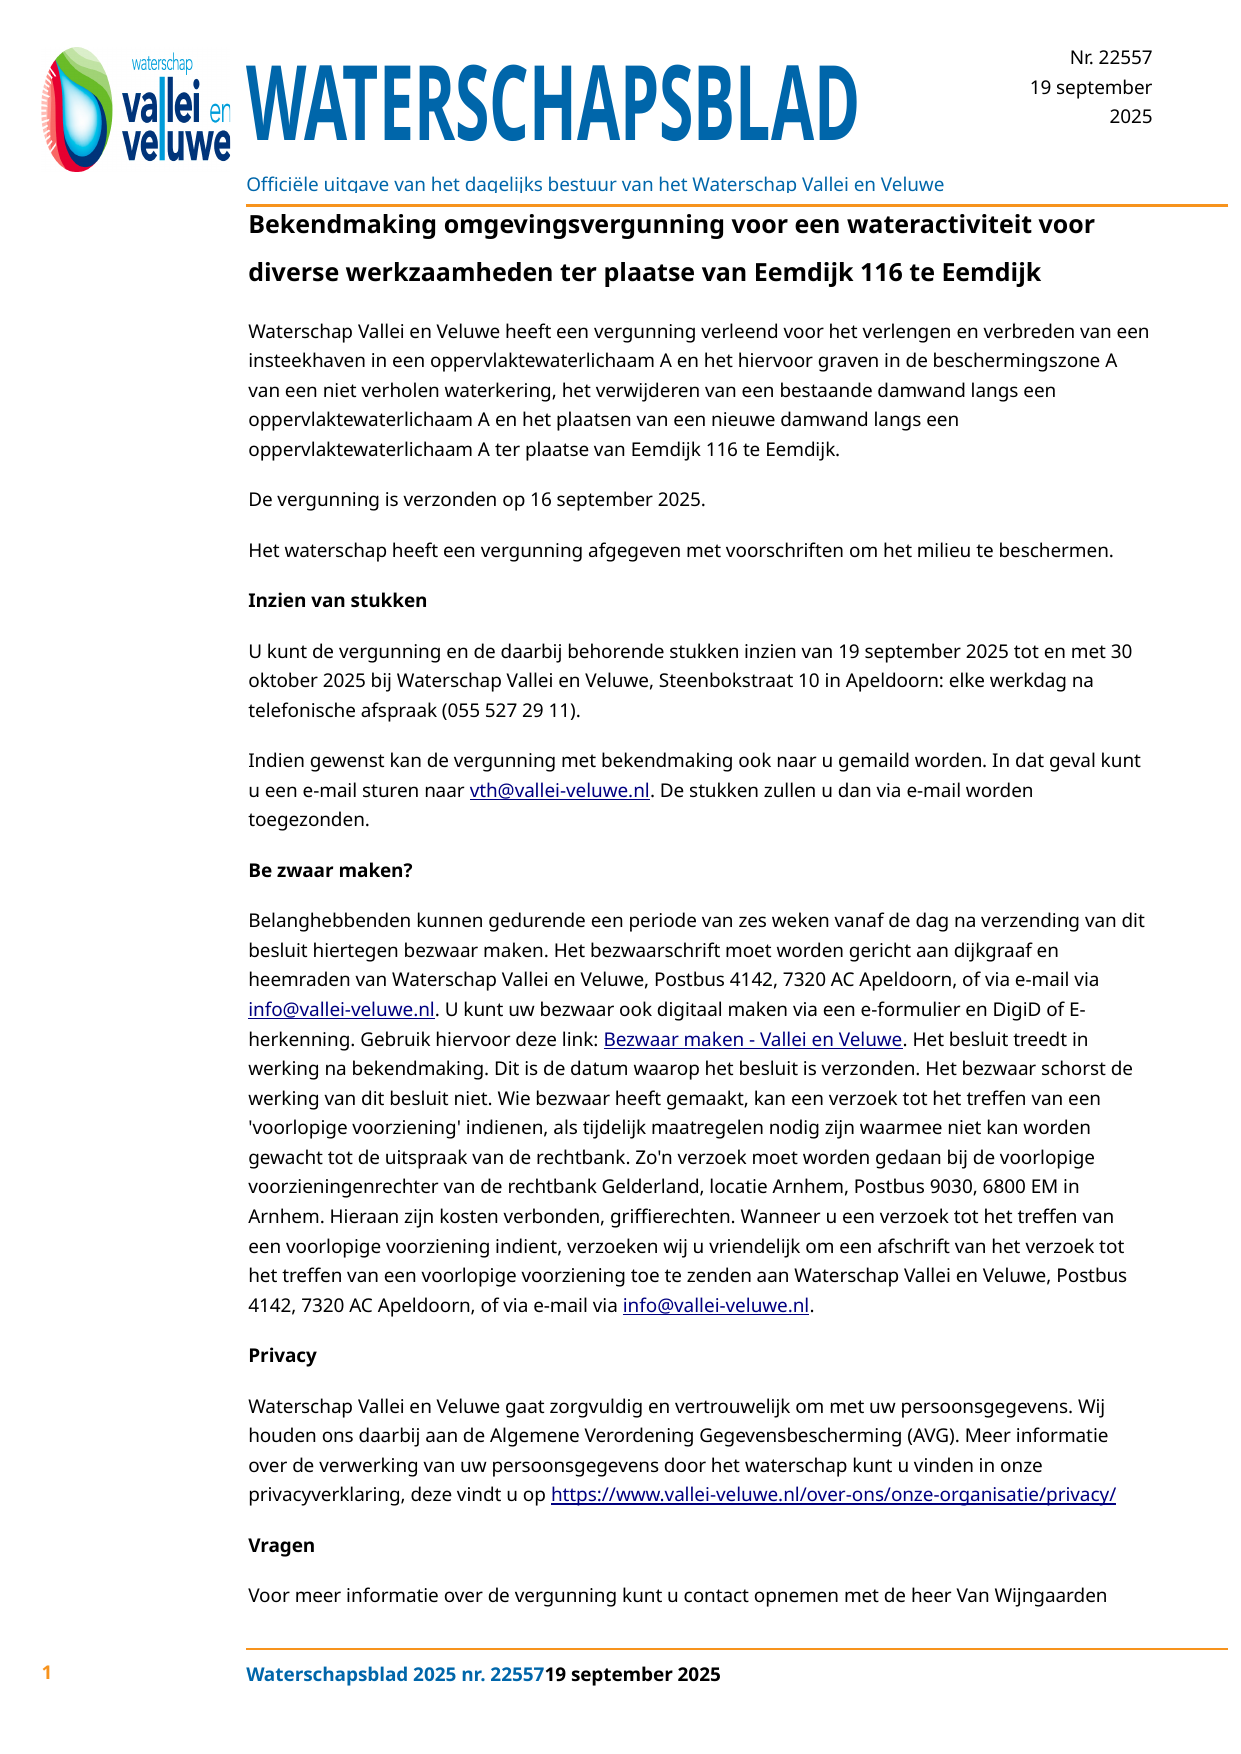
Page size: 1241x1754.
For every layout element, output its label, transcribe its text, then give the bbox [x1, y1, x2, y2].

text U kunt de vergunning en de daarbij behorende stukken inzien van 19 september 2025 tot en met 30 oktober 2025 bij Waterschap Vallei en Veluwe, Steenbokstraat 10 in Apeldoorn: elke werkdag na telefonische afspraak (055 527 29 11). [248, 638, 1152, 723]
text Privacy [248, 1342, 1152, 1368]
text Be zwaar maken? [248, 857, 1152, 883]
text Bekendmaking omgevingsvergunning voor een wateractiviteit voor diverse werkzaamheden ter plaatse van Eemdijk 116 te Eemdijk [248, 207, 1152, 288]
text Waterschap Vallei en Veluwe gaat zorgvuldig en vertrouwelijk om met uw persoonsgegevens. Wij houden ons daarbij aan de Algemene Verordening Gegevensbescherming (AVG). Meer informatie over de verwerking van uw persoonsgegevens door het waterschap kunt u vinden in onze privacyverklaring, deze vindt u op https://www.vallei-veluwe.nl/over-ons/onze-organisatie/privacy/ [248, 1393, 1152, 1507]
text Voor meer informatie over de vergunning kunt u contact opnemen met de heer Van Wijngaarden [248, 1582, 1152, 1608]
text Vragen [248, 1532, 1152, 1558]
text Het waterschap heeft een vergunning afgegeven met voorschriften om het milieu te beschermen. [248, 537, 1152, 563]
text Inzien van stukken [248, 587, 1152, 613]
text De vergunning is verzonden op 16 september 2025. [248, 487, 1152, 512]
text Indien gewenst kan de vergunning met bekendmaking ook naar u gemaild worden. In dat geval kunt u een e-mail sturen naar vth@vallei-veluwe.nl. De stukken zullen u dan via e-mail worden toegezonden. [248, 747, 1152, 832]
text Waterschap Vallei en Veluwe heeft een vergunning verleend voor het verlengen en verbreden van een insteekhaven in een oppervlaktewaterlichaam A en het hiervoor graven in de beschermingszone A van een niet verholen waterkering, het verwijderen van een bestaande damwand langs een oppervlaktewaterlichaam A en het plaatsen van een nieuwe damwand langs een oppervlaktewaterlichaam A ter plaatse van Eemdijk 116 te Eemdijk. [248, 318, 1152, 462]
picture [41, 47, 231, 172]
text Belanghebbenden kunnen gedurende een periode van zes weken vanaf de dag na verzending van dit besluit hiertegen bezwaar maken. Het bezwaarschrift moet worden gericht aan dijkgraaf en heemraden van Waterschap Vallei en Veluwe, Postbus 4142, 7320 AC Apeldoorn, of via e-mail via info@vallei-veluwe.nl. U kunt uw bezwaar ook digitaal maken via een e-formulier en DigiD of E-herkenning. Gebruik hiervoor deze link: Bezwaar maken - Vallei en Veluwe. Het besluit treedt in werking na bekendmaking. Dit is de datum waarop het besluit is verzonden. Het bezwaar schorst de werking van dit besluit niet. Wie bezwaar heeft gemaakt, kan een verzoek tot het treffen van een 'voorlopige voorziening' indienen, als tijdelijk maatregelen nodig zijn waarmee niet kan worden gewacht tot de uitspraak van de rechtbank. Zo'n verzoek moet worden gedaan bij de voorlopige voorzieningenrechter van de rechtbank Gelderland, locatie Arnhem, Postbus 9030, 6800 EM in Arnhem. Hieraan zijn kosten verbonden, griffierechten. Wanneer u een verzoek tot het treffen van een voorlopige voorziening indient, verzoeken wij u vriendelijk om een afschrift van het verzoek tot het treffen van een voorlopige voorziening toe te zenden aan Waterschap Vallei en Veluwe, Postbus 4142, 7320 AC Apeldoorn, of via e-mail via info@vallei-veluwe.nl. [248, 907, 1152, 1318]
